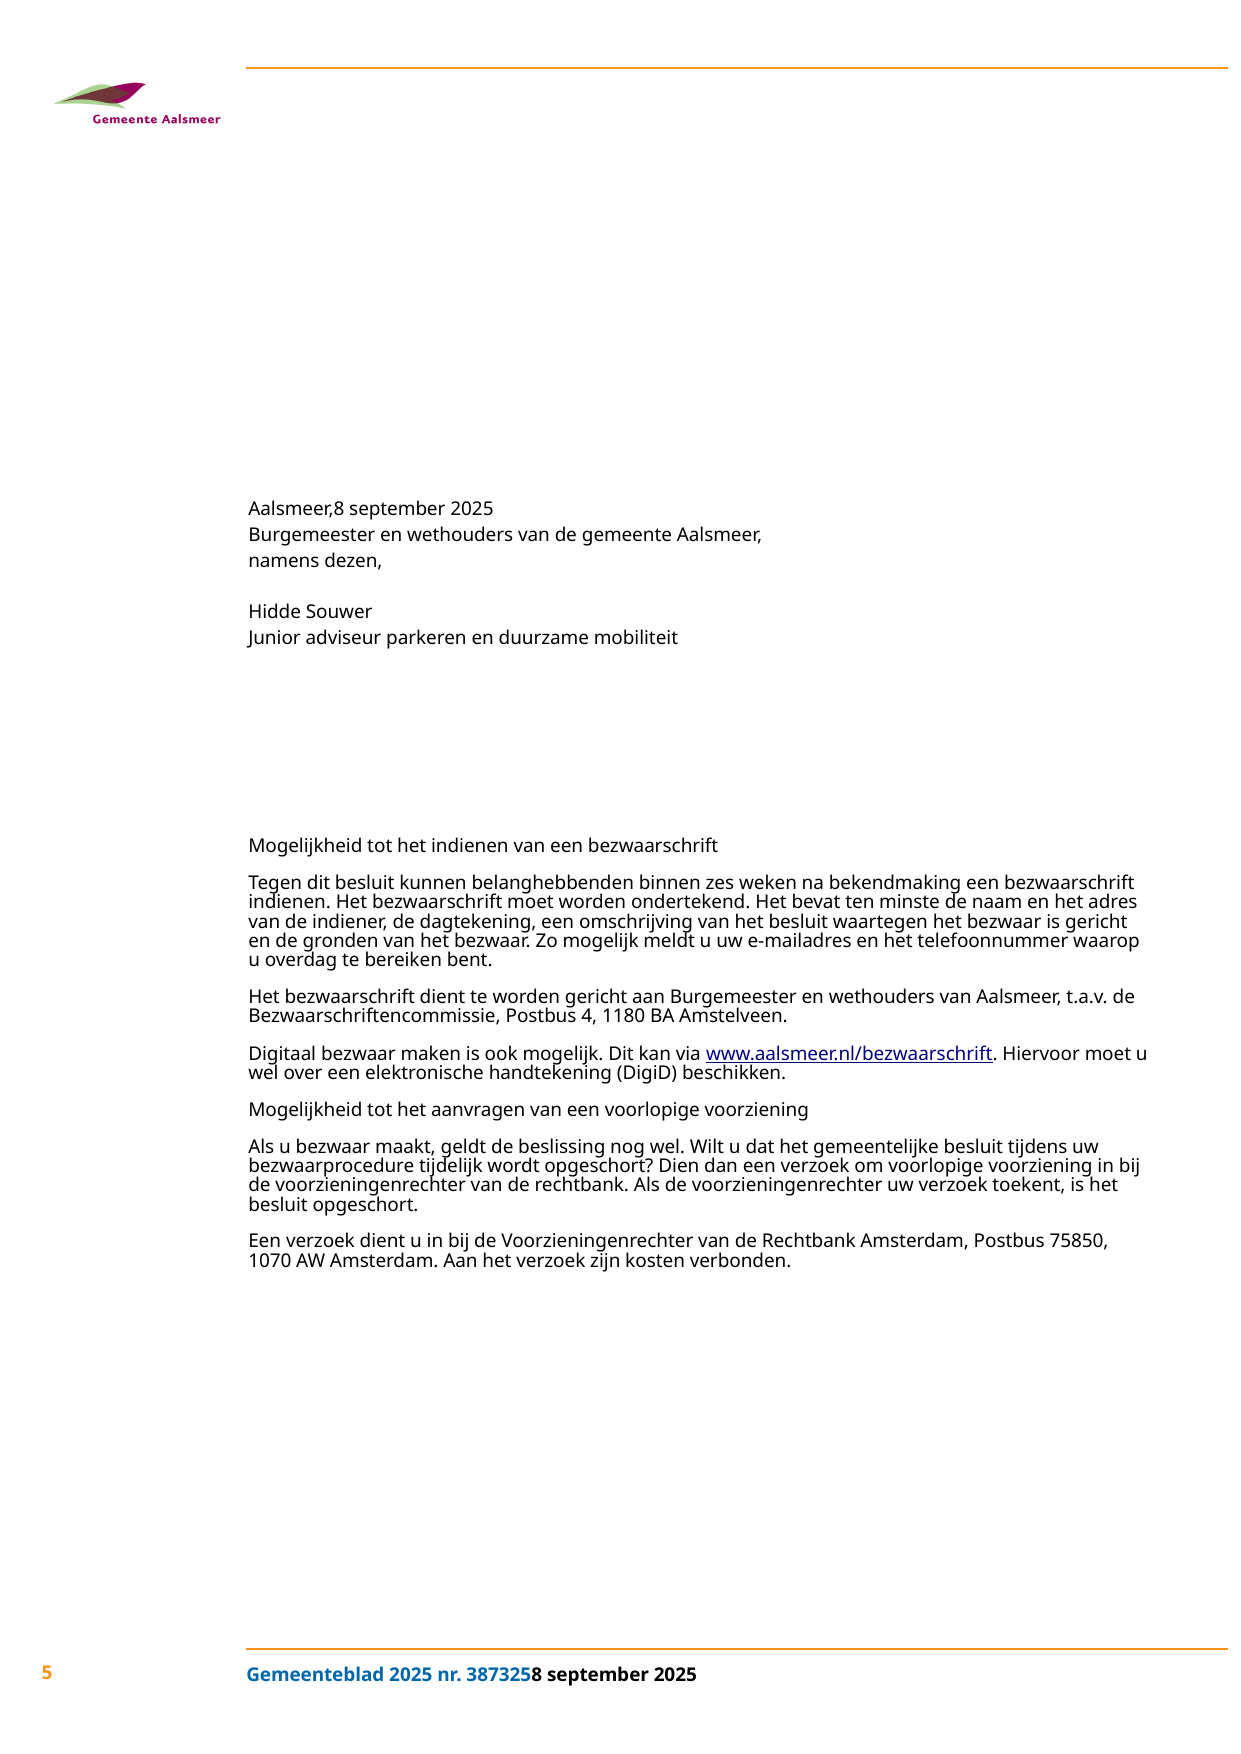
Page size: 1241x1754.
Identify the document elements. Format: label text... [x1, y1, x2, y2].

text Tegen dit besluit kunnen belanghebbenden binnen zes weken na bekendmaking een bezwaarschrift indienen. Het bezwaarschrift moet worden ondertekend. Het bevat ten minste de naam en het adres van de indiener, de dagtekening, een omschrijving van het besluit waartegen het bezwaar is gericht en de gronden van het bezwaar. Zo mogelijk meldt u uw e-mailadres en het telefoonnummer waarop u overdag te bereiken bent. [248, 874, 1152, 971]
picture [41, 47, 231, 172]
text Junior adviseur parkeren en duurzame mobiliteit [248, 624, 1152, 650]
text Als u bezwaar maakt, geldt de beslissing nog wel. Wilt u dat het gemeentelijke besluit tijdens uw bezwaarprocedure tijdelijk wordt opgeschort? Dien dan een verzoek om voorlopige voorziening in bij de voorzieningenrechter van de rechtbank. Als de voorzieningenrechter uw verzoek toekent, is het besluit opgeschort. [248, 1138, 1152, 1215]
text namens dezen, [248, 547, 1152, 573]
text Aalsmeer,8 september 2025 [248, 496, 1152, 521]
text Het bezwaarschrift dient te worden gericht aan Burgemeester en wethouders van Aalsmeer, t.a.v. de Bezwaarschriftencommissie, Postbus 4, 1180 BA Amstelveen. [248, 988, 1152, 1027]
text Hidde Souwer [248, 598, 1152, 624]
text Burgemeester en wethouders van de gemeente Aalsmeer, [248, 521, 1152, 547]
text Mogelijkheid tot het aanvragen van een voorlopige voorziening [248, 1101, 1152, 1120]
text Een verzoek dient u in bij de Voorzieningenrechter van de Rechtbank Amsterdam, Postbus 75850, 1070 AW Amsterdam. Aan het verzoek zijn kosten verbonden. [248, 1232, 1152, 1271]
text Digitaal bezwaar maken is ook mogelijk. Dit kan via www.aalsmeer.nl/bezwaarschrift. Hiervoor moet u wel over een elektronische handtekening (DigiD) beschikken. [248, 1044, 1152, 1083]
text Mogelijkheid tot het indienen van een bezwaarschrift [248, 837, 1152, 856]
